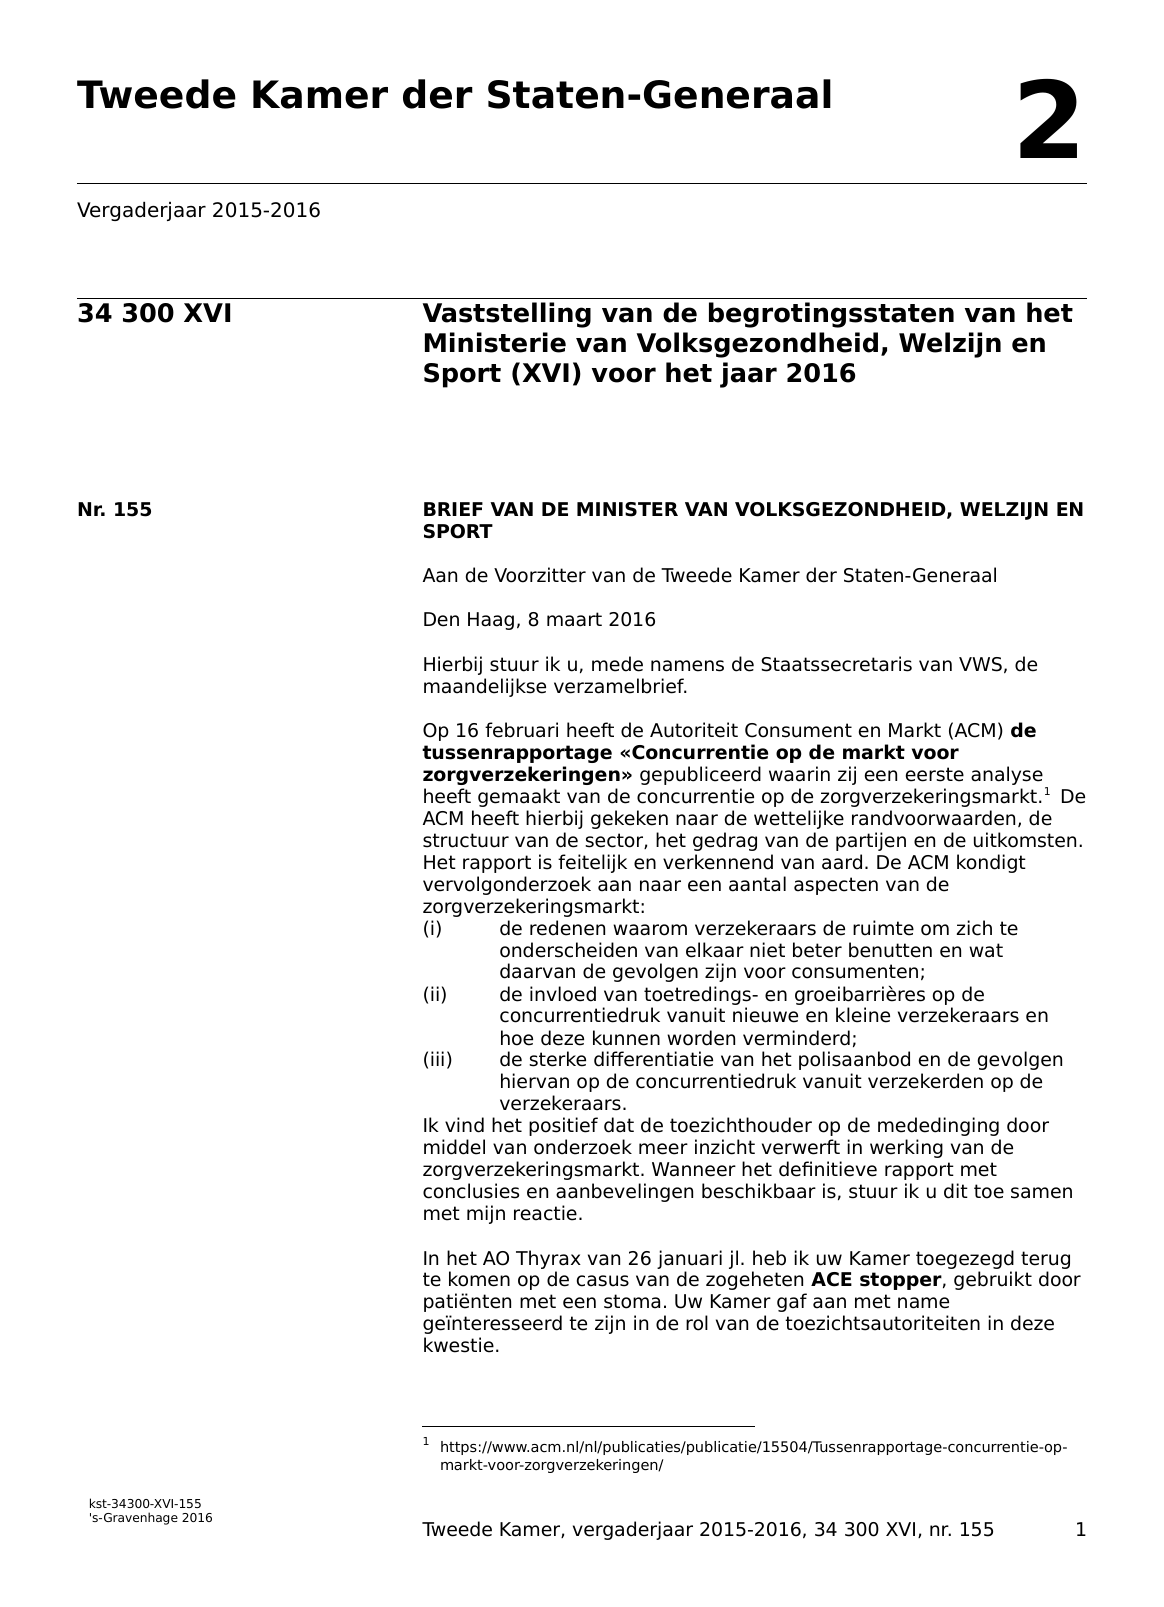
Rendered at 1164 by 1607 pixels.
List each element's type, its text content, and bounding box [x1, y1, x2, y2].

text Hierbij stuur ik u, mede namens de Staatssecretaris van VWS, de maandelijkse verzamelbrief. [422, 653, 1087, 697]
table_cell Vergaderjaar 2015-2016 [77, 184, 1087, 298]
text (ii) de invloed van toetredings- en groeibarrières op de concurrentiedruk vanuit nieuwe en kleine verzekeraars en hoe deze kunnen worden verminderd; [422, 983, 1087, 1049]
text https://www.acm.nl/nl/publicaties/publicatie/15504/Tussenrapportage-concurrentie-op-markt-voor-zorgverzekeringen/ [422, 1435, 1087, 1474]
text 's-Gravenhage 2016 [88, 1511, 323, 1525]
text Ik vind het positief dat de toezichthouder op de mededinging door middel van onderzoek meer inzicht verwerft in werking van de zorgverzekeringsmarkt. Wanneer het definitieve rapport met conclusies en aanbevelingen beschikbaar is, stuur ik u dit toe samen met mijn reactie. [422, 1115, 1087, 1225]
table_header 2 [886, 59, 1087, 183]
text (i) de redenen waarom verzekeraars de ruimte om zich te onderscheiden van elkaar niet beter benutten en wat daarvan de gevolgen zijn voor consumenten; [422, 917, 1087, 983]
subtitle 34 300 XVI Vaststelling van de begrotingsstaten van het Ministerie van Volksgezondheid, Welzijn en Sport (XVI) voor het jaar 2016 [77, 299, 1087, 388]
text Aan de Voorzitter van de Tweede Kamer der Staten-Generaal [422, 565, 1087, 587]
text Den Haag, 8 maart 2016 [422, 609, 1087, 631]
text (iii) de sterke differentiatie van het polisaanbod en de gevolgen hiervan op de concurrentiedruk vanuit verzekerden op de verzekeraars. [422, 1049, 1087, 1115]
text kst-34300-XVI-155 [88, 1497, 323, 1511]
table_header Tweede Kamer der Staten-Generaal [77, 59, 886, 183]
subtitle Nr. 155 BRIEF VAN DE MINISTER VAN VOLKSGEZONDHEID, WELZIJN EN SPORT [77, 499, 1087, 543]
text In het AO Thyrax van 26 januari jl. heb ik uw Kamer toegezegd terug te komen op de casus van de zogeheten ACE stopper, gebruikt door patiënten met een stoma. Uw Kamer gaf aan met name geïnteresseerd te zijn in de rol van de toezichtsautoriteiten in deze kwestie. [422, 1247, 1087, 1357]
text Op 16 februari heeft de Autoriteit Consument en Markt (ACM) de tussenrapportage «Concurrentie op de markt voor zorgverzekeringen» gepubliceerd waarin zij een eerste analyse heeft gemaakt van de concurrentie op de zorgverzekeringsmarkt. De ACM heeft hierbij gekeken naar de wettelijke randvoorwaarden, de structuur van de sector, het gedrag van de partijen en de uitkomsten. Het rapport is feitelijk en verkennend van aard. De ACM kondigt vervolgonderzoek aan naar een aantal aspecten van de zorgverzekeringsmarkt: [422, 720, 1087, 917]
